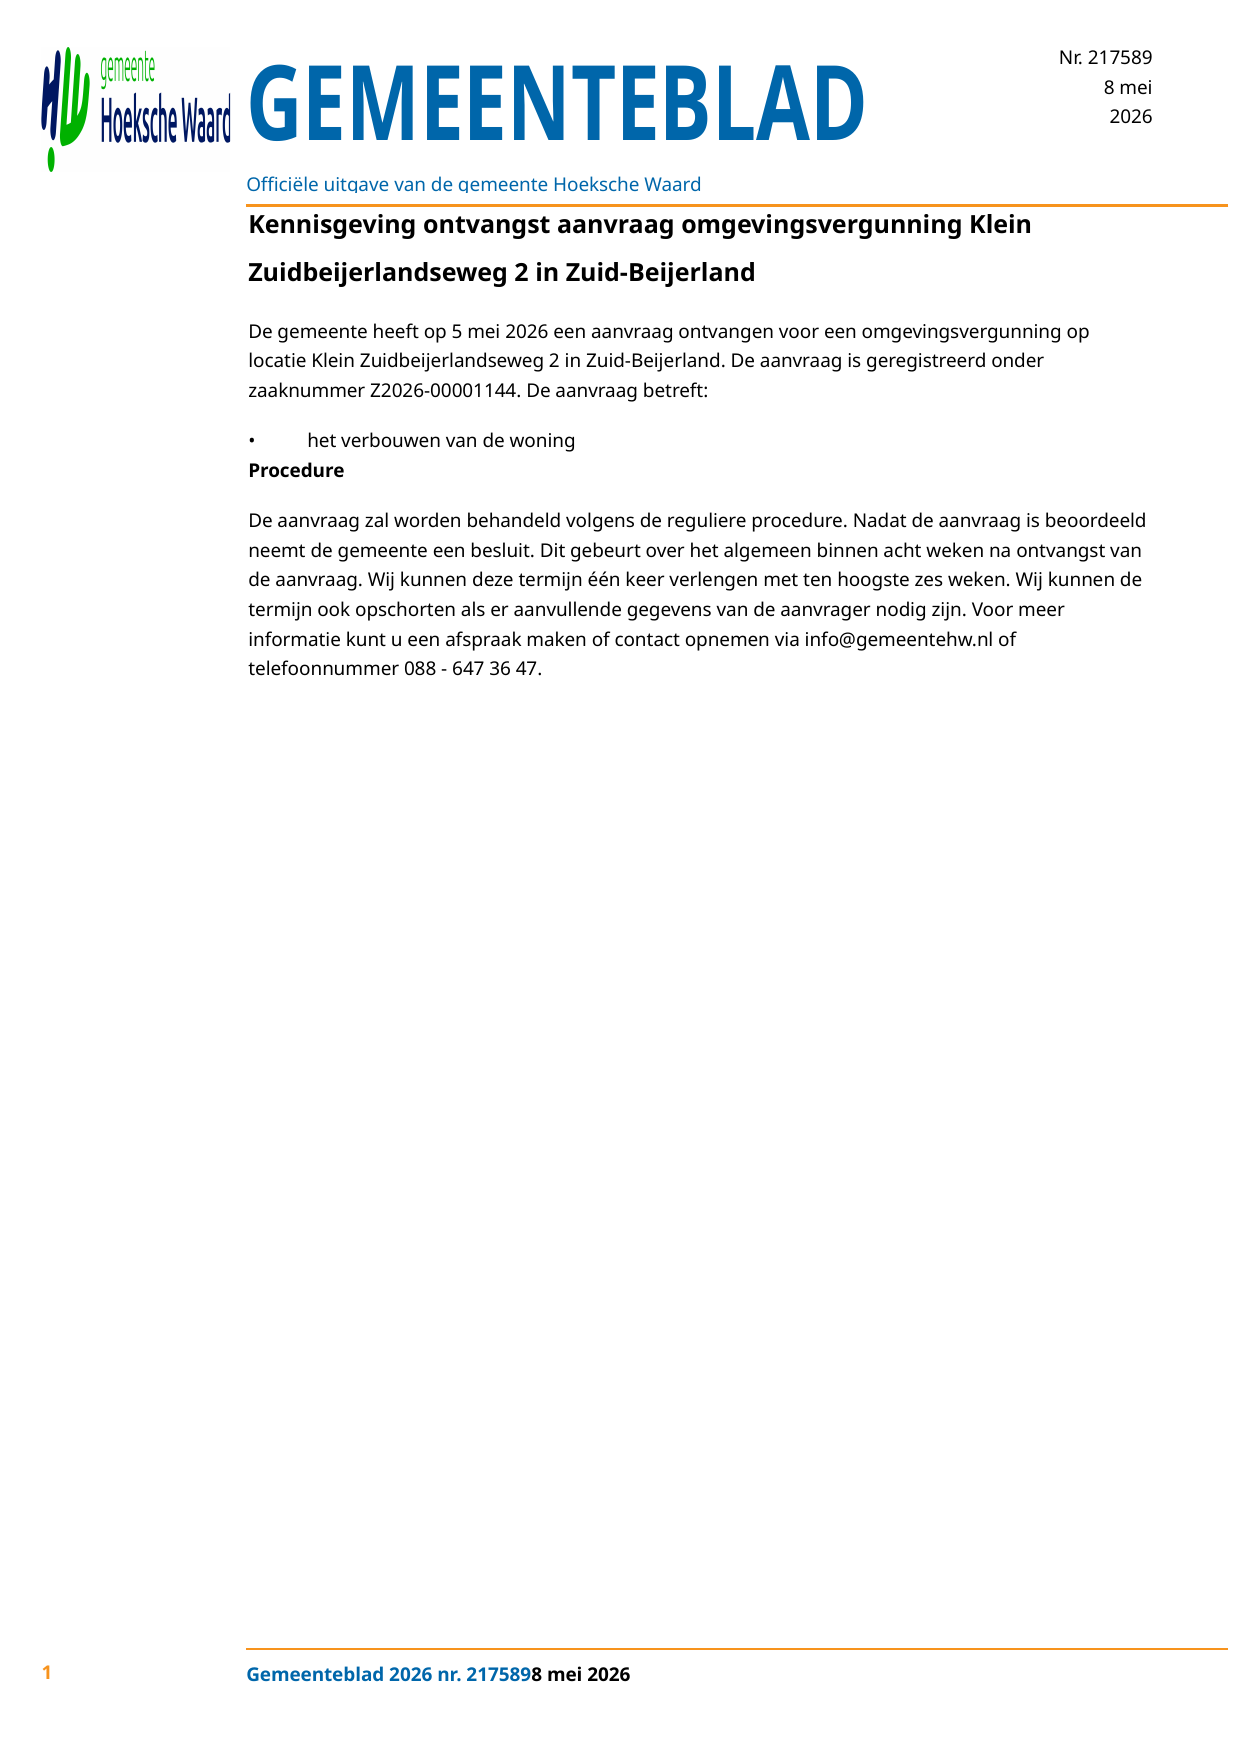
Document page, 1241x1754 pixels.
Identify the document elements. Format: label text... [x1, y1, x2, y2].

text De gemeente heeft op 5 mei 2026 een aanvraag ontvangen voor een omgevingsvergunning op locatie Klein Zuidbeijerlandseweg 2 in Zuid-Beijerland. De aanvraag is geregistreerd onder zaaknummer Z2026-00001144. De aanvraag betreft: [248, 318, 1152, 403]
list het verbouwen van de woning [248, 427, 1152, 453]
picture [41, 47, 231, 172]
text Procedure [248, 457, 1152, 483]
text Kennisgeving ontvangst aanvraag omgevingsvergunning Klein Zuidbeijerlandseweg 2 in Zuid-Beijerland [248, 207, 1152, 288]
text De aanvraag zal worden behandeld volgens de reguliere procedure. Nadat de aanvraag is beoordeeld neemt de gemeente een besluit. Dit gebeurt over het algemeen binnen acht weken na ontvangst van de aanvraag. Wij kunnen deze termijn één keer verlengen met ten hoogste zes weken. Wij kunnen de termijn ook opschorten als er aanvullende gegevens van de aanvrager nodig zijn. Voor meer informatie kunt u een afspraak maken of contact opnemen via info@gemeentehw.nl of telefoonnummer 088 - 647 36 47. [248, 507, 1152, 681]
